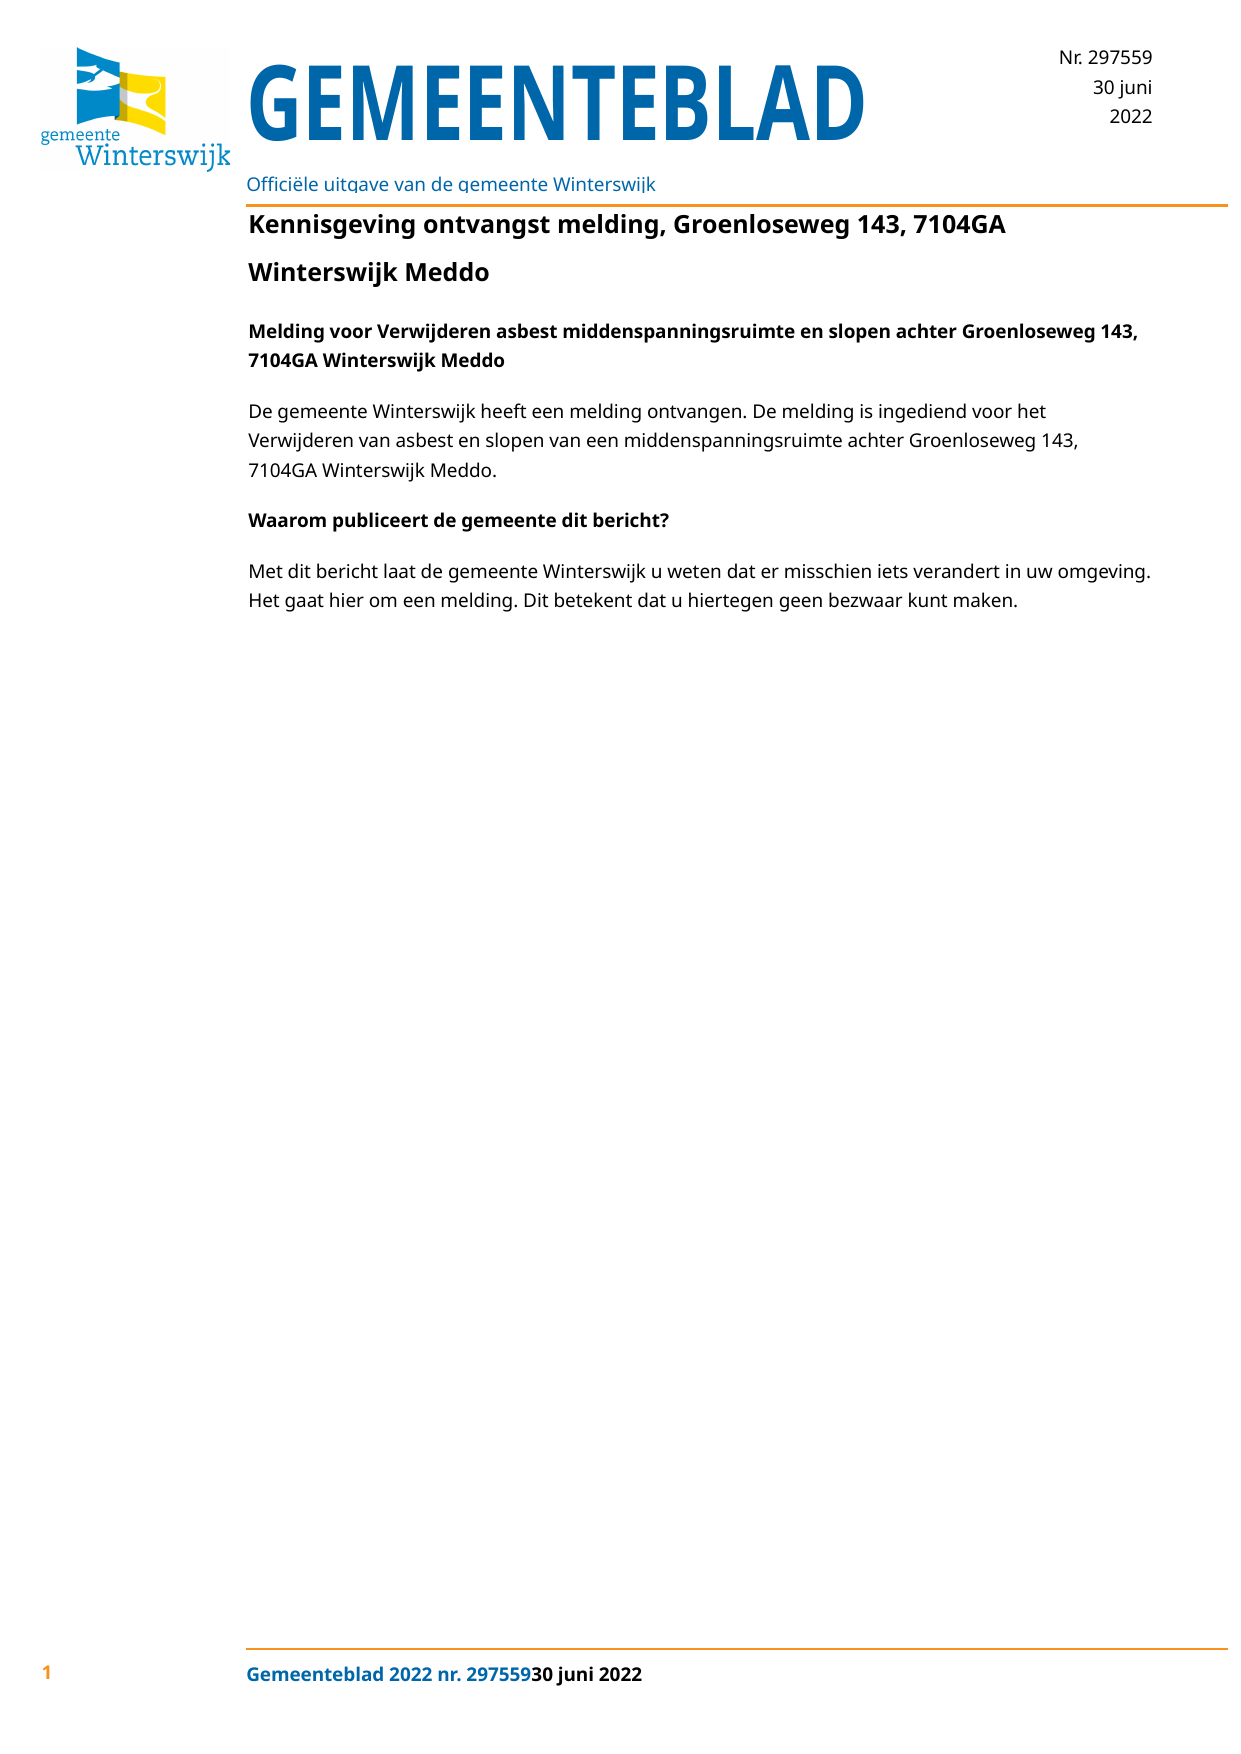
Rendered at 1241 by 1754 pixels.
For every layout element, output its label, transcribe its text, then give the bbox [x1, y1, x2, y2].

text Melding voor Verwijderen asbest middenspanningsruimte en slopen achter Groenloseweg 143, 7104GA Winterswijk Meddo [248, 318, 1152, 373]
picture [225, 153, 231, 162]
picture [41, 47, 231, 172]
text De gemeente Winterswijk heeft een melding ontvangen. De melding is ingediend voor het Verwijderen van asbest en slopen van een middenspanningsruimte achter Groenloseweg 143, 7104GA Winterswijk Meddo. [248, 398, 1152, 483]
text Met dit bericht laat de gemeente Winterswijk u weten dat er misschien iets verandert in uw omgeving. Het gaat hier om een melding. Dit betekent dat u hiertegen geen bezwaar kunt maken. [248, 558, 1152, 613]
text Waarom publiceert de gemeente dit bericht? [248, 507, 1152, 533]
text Kennisgeving ontvangst melding, Groenloseweg 143, 7104GA Winterswijk Meddo [248, 207, 1152, 288]
